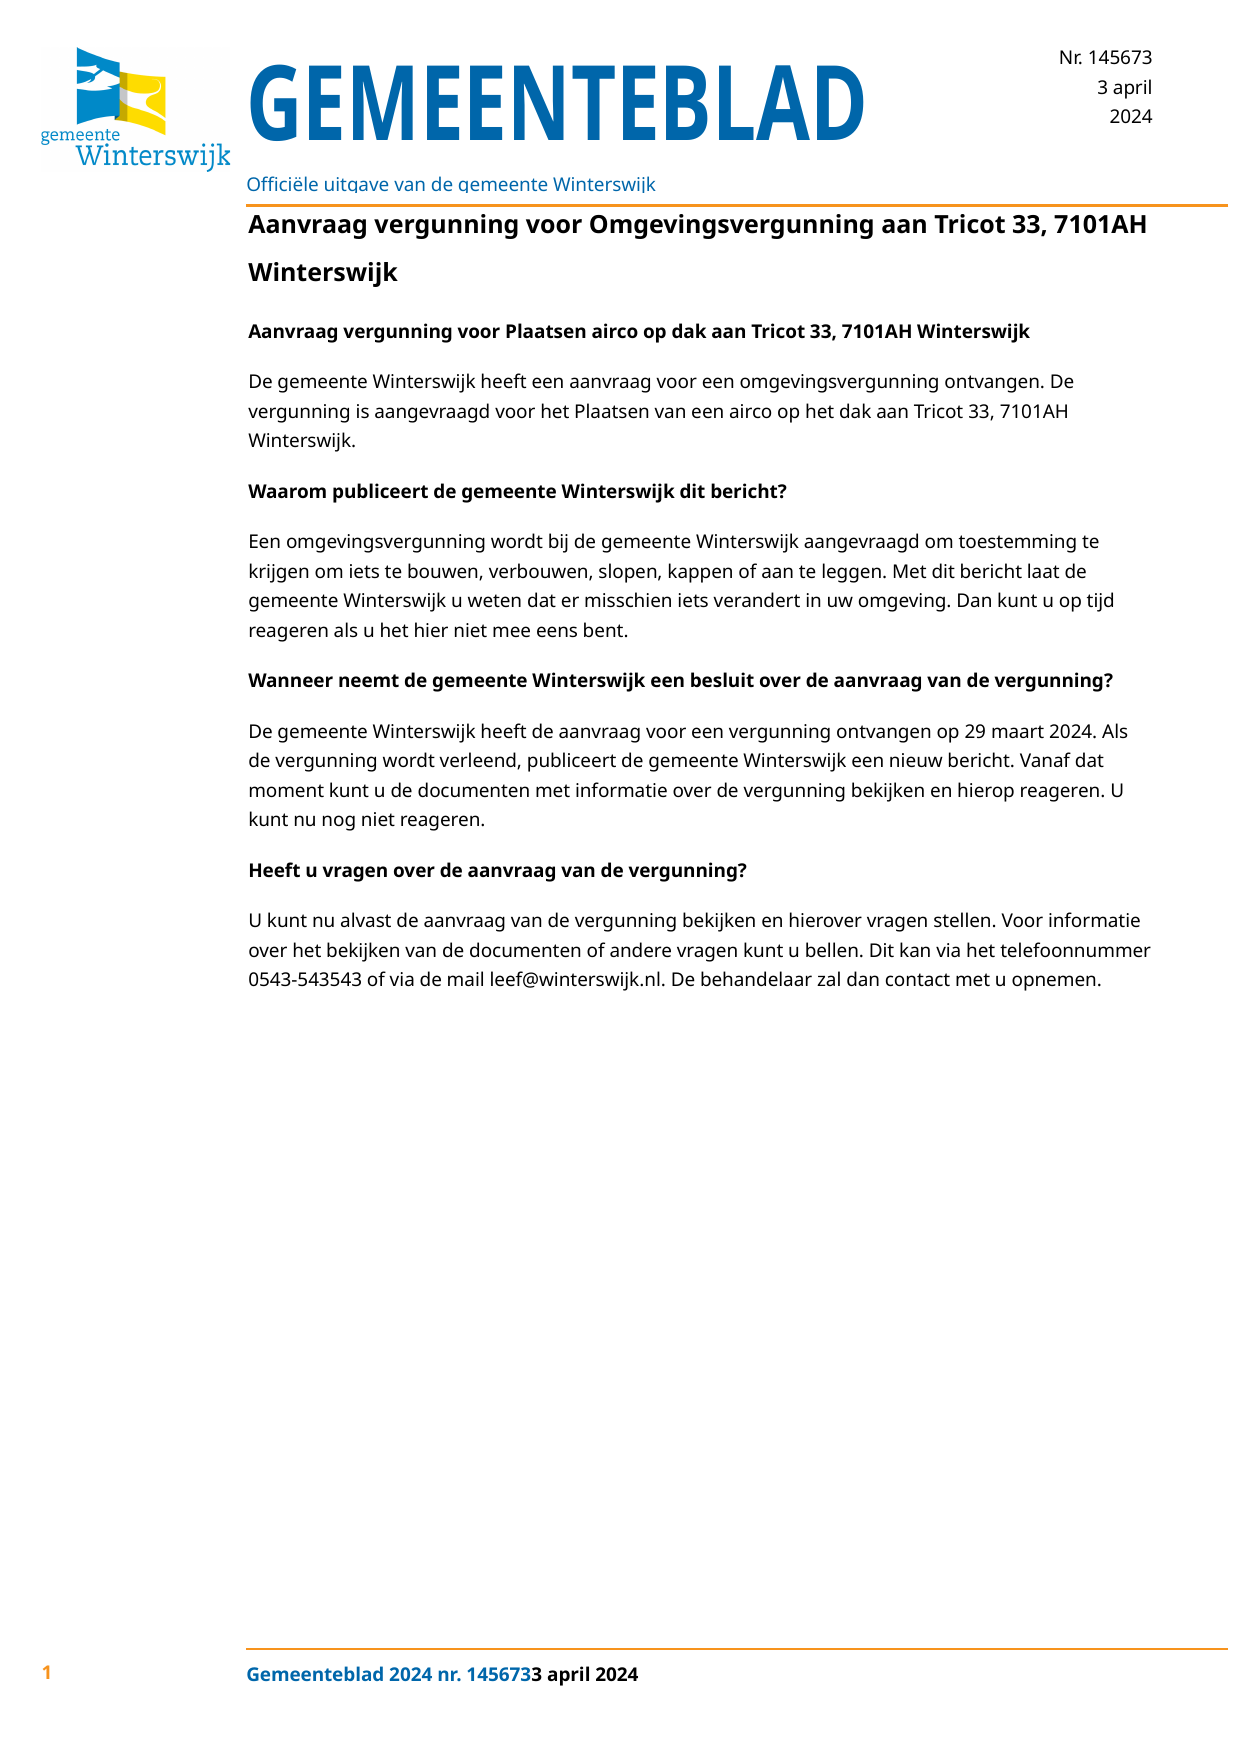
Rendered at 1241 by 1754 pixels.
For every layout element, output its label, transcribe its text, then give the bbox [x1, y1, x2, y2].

picture [225, 153, 231, 162]
text Heeft u vragen over de aanvraag van de vergunning? [248, 857, 1152, 883]
text Aanvraag vergunning voor Plaatsen airco op dak aan Tricot 33, 7101AH Winterswijk [248, 318, 1152, 344]
text U kunt nu alvast de aanvraag van de vergunning bekijken en hierover vragen stellen. Voor informatie over het bekijken van de documenten of andere vragen kunt u bellen. Dit kan via het telefoonnummer 0543-543543 of via de mail leef@winterswijk.nl. De behandelaar zal dan contact met u opnemen. [248, 907, 1152, 992]
text De gemeente Winterswijk heeft de aanvraag voor een vergunning ontvangen op 29 maart 2024. Als de vergunning wordt verleend, publiceert de gemeente Winterswijk een nieuw bericht. Vanaf dat moment kunt u de documenten met informatie over de vergunning bekijken en hierop reageren. U kunt nu nog niet reageren. [248, 718, 1152, 832]
text Waarom publiceert de gemeente Winterswijk dit bericht? [248, 478, 1152, 504]
text De gemeente Winterswijk heeft een aanvraag voor een omgevingsvergunning ontvangen. De vergunning is aangevraagd voor het Plaatsen van een airco op het dak aan Tricot 33, 7101AH Winterswijk. [248, 368, 1152, 453]
text Aanvraag vergunning voor Omgevingsvergunning aan Tricot 33, 7101AH Winterswijk [248, 207, 1152, 288]
text Wanneer neemt de gemeente Winterswijk een besluit over de aanvraag van de vergunning? [248, 667, 1152, 693]
picture [41, 47, 231, 172]
text Een omgevingsvergunning wordt bij de gemeente Winterswijk aangevraagd om toestemming te krijgen om iets te bouwen, verbouwen, slopen, kappen of aan te leggen. Met dit bericht laat de gemeente Winterswijk u weten dat er misschien iets verandert in uw omgeving. Dan kunt u op tijd reageren als u het hier niet mee eens bent. [248, 528, 1152, 643]
